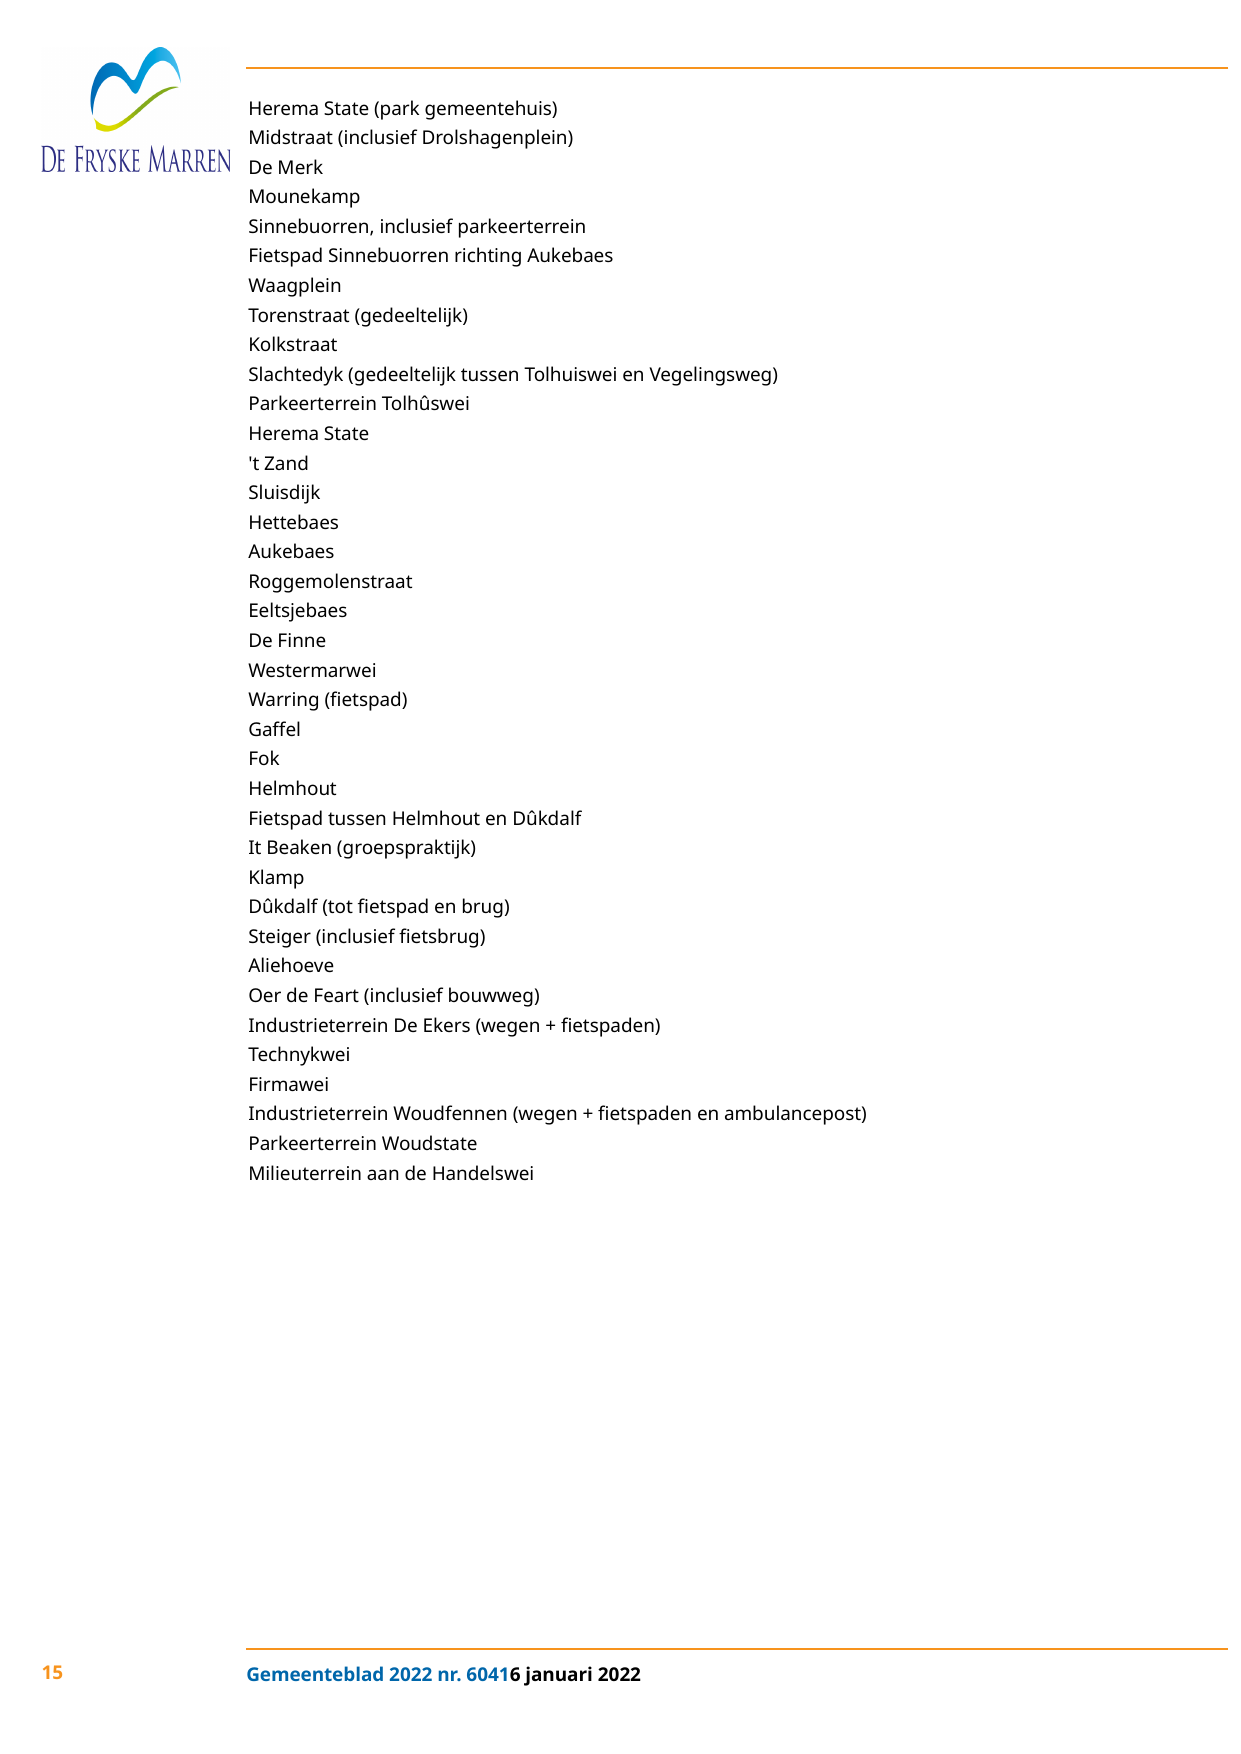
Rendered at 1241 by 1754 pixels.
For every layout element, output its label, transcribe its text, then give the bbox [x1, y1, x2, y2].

text Aukebaes [248, 538, 1152, 564]
text Herema State (park gemeentehuis) [248, 95, 1152, 121]
text Industrieterrein De Ekers (wegen + fietspaden) [248, 1012, 1152, 1038]
text Mounekamp [248, 183, 1152, 209]
text Hettebaes [248, 509, 1152, 535]
text Eeltsjebaes [248, 598, 1152, 623]
text Parkeerterrein Tolhûswei [248, 391, 1152, 416]
text Klamp [248, 864, 1152, 890]
text De Finne [248, 627, 1152, 653]
text Fok [248, 746, 1152, 771]
text Dûkdalf (tot fietspad en brug) [248, 893, 1152, 919]
text Parkeerterrein Woudstate [248, 1130, 1152, 1156]
text Fietspad tussen Helmhout en Dûkdalf [248, 805, 1152, 831]
text De Merk [248, 154, 1152, 180]
text Kolkstraat [248, 331, 1152, 357]
text Steiger (inclusief fietsbrug) [248, 923, 1152, 949]
text Torenstraat (gedeeltelijk) [248, 302, 1152, 328]
text Herema State [248, 420, 1152, 446]
text Helmhout [248, 775, 1152, 801]
text Oer de Feart (inclusief bouwweg) [248, 982, 1152, 1008]
text Aliehoeve [248, 953, 1152, 978]
text 't Zand [248, 450, 1152, 476]
text It Beaken (groepspraktijk) [248, 834, 1152, 860]
text Technykwei [248, 1041, 1152, 1067]
text Waagplein [248, 272, 1152, 298]
text Milieuterrein aan de Handelswei [248, 1160, 1152, 1186]
text Warring (fietspad) [248, 686, 1152, 712]
text Westermarwei [248, 657, 1152, 683]
text Fietspad Sinnebuorren richting Aukebaes [248, 243, 1152, 268]
text Sluisdijk [248, 479, 1152, 505]
text Sinnebuorren, inclusief parkeerterrein [248, 213, 1152, 239]
text Industrieterrein Woudfennen (wegen + fietspaden en ambulancepost) [248, 1101, 1152, 1126]
text Slachtedyk (gedeeltelijk tussen Tolhuiswei en Vegelingsweg) [248, 361, 1152, 387]
text Midstraat (inclusief Drolshagenplein) [248, 124, 1152, 150]
picture [41, 47, 231, 172]
text Roggemolenstraat [248, 568, 1152, 594]
text Firmawei [248, 1071, 1152, 1097]
text Gaffel [248, 716, 1152, 742]
